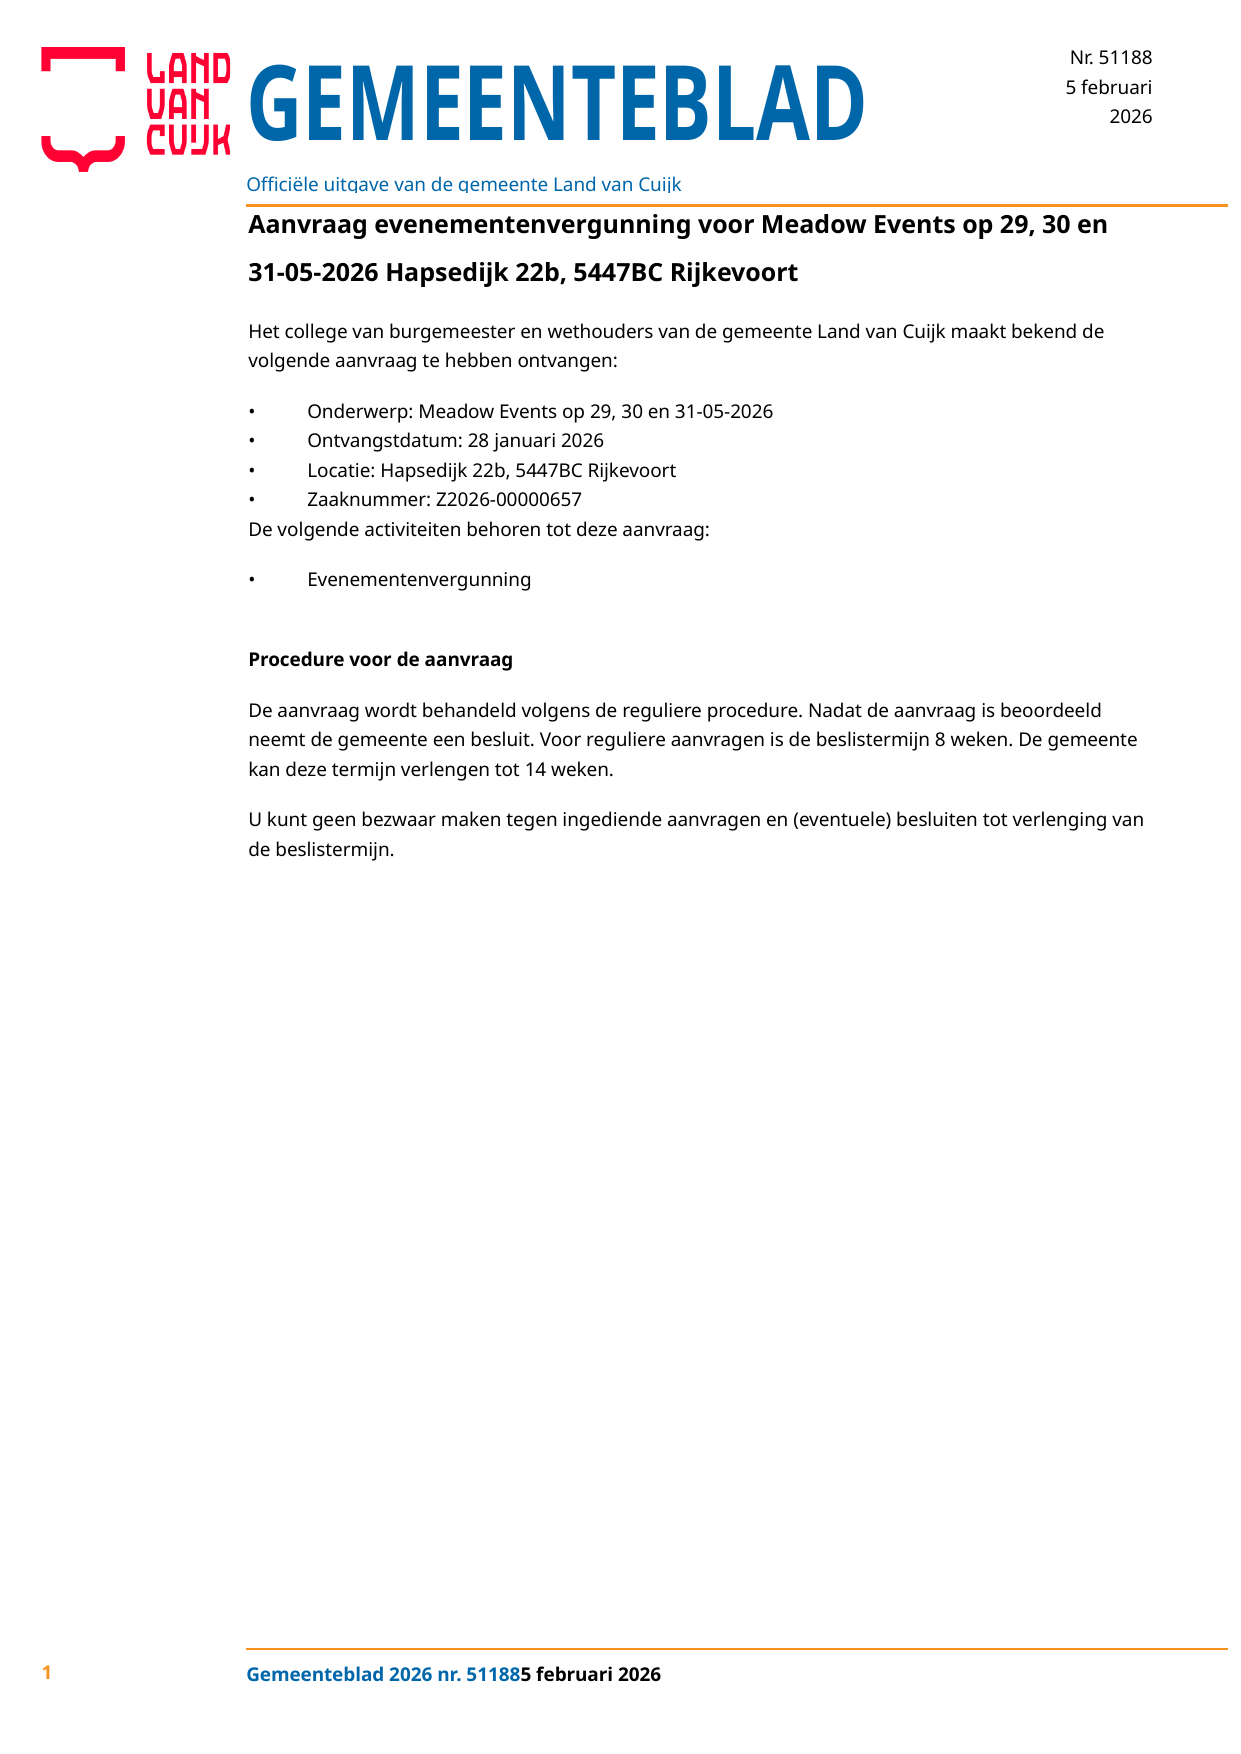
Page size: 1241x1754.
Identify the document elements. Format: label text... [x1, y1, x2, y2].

text De aanvraag wordt behandeld volgens de reguliere procedure. Nadat de aanvraag is beoordeeld neemt de gemeente een besluit. Voor reguliere aanvragen is de beslistermijn 8 weken. De gemeente kan deze termijn verlengen tot 14 weken. [248, 697, 1152, 782]
list Onderwerp: Meadow Events op 29, 30 en 31-05-2026 [248, 398, 1152, 424]
list Zaaknummer: Z2026-00000657 [248, 487, 1152, 512]
list Ontvangstdatum: 28 januari 2026 [248, 427, 1152, 453]
picture [41, 47, 231, 172]
list Locatie: Hapsedijk 22b, 5447BC Rijkevoort [248, 457, 1152, 483]
text Aanvraag evenementenvergunning voor Meadow Events op 29, 30 en 31-05-2026 Hapsedijk 22b, 5447BC Rijkevoort [248, 207, 1152, 288]
text U kunt geen bezwaar maken tegen ingediende aanvragen en (eventuele) besluiten tot verlenging van de beslistermijn. [248, 807, 1152, 862]
text Het college van burgemeester en wethouders van de gemeente Land van Cuijk maakt bekend de volgende aanvraag te hebben ontvangen: [248, 318, 1152, 373]
text De volgende activiteiten behoren tot deze aanvraag: [248, 516, 1152, 542]
text Procedure voor de aanvraag [248, 647, 1152, 672]
list Evenementenvergunning [248, 567, 1152, 592]
